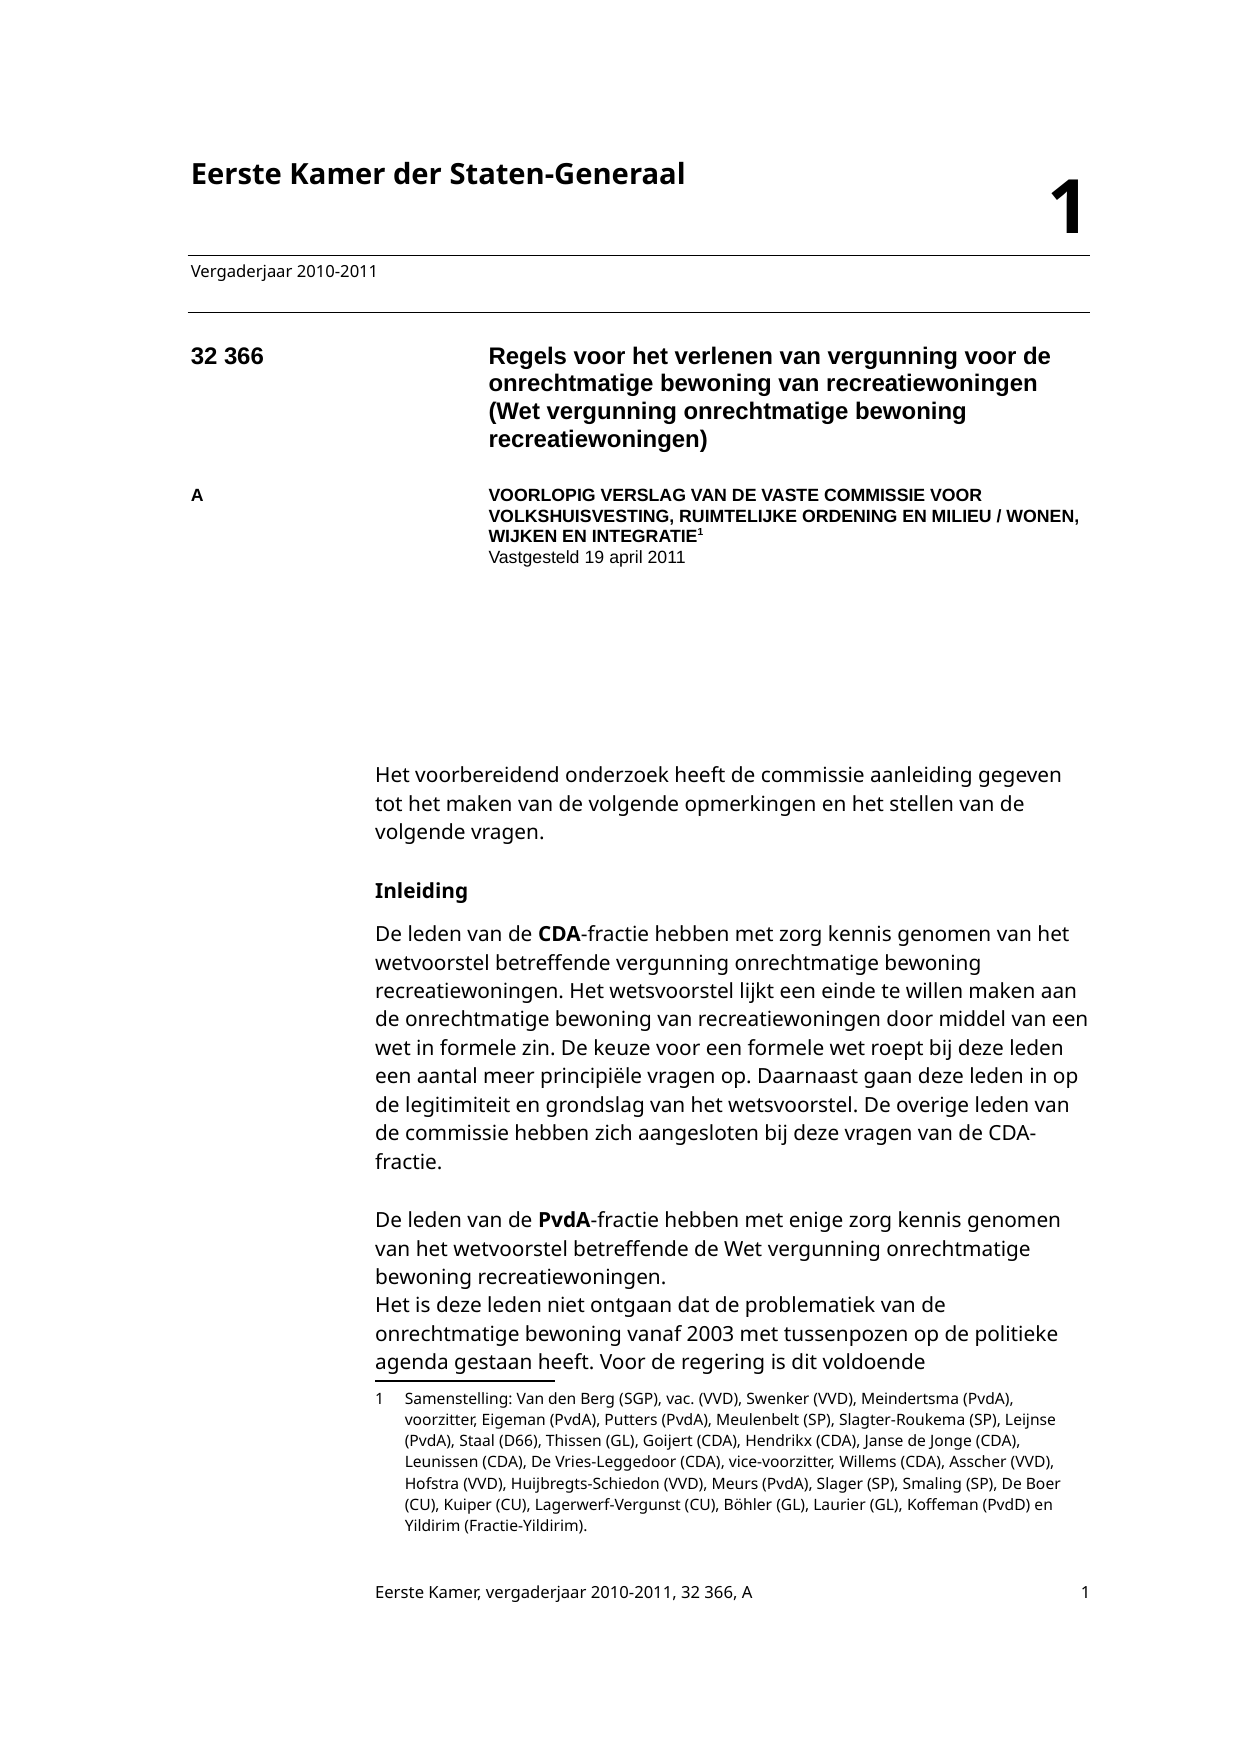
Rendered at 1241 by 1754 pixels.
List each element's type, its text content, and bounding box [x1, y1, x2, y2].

table_header Eerste Kamer der Staten-Generaal [188, 150, 909, 255]
text De leden van de PvdA-fractie hebben met enige zorg kennis genomen van het wetvoorstel betreffende de Wet vergunning onrechtmatige bewoning recreatiewoningen. [375, 1205, 1090, 1291]
table_cell 32 366 [188, 339, 485, 482]
table_cell A [188, 482, 485, 642]
table_cell Regels voor het verlenen van vergunning voor de onrechtmatige bewoning van recreatiewoningen (Wet vergunning onrechtmatige bewoning recreatiewoningen) [485, 339, 1090, 482]
text Inleiding [375, 876, 1090, 904]
table_cell [188, 313, 485, 339]
text Het voorbereidend onderzoek heeft de commissie aanleiding gegeven tot het maken van de volgende opmerkingen en het stellen van de volgende vragen. [375, 761, 1090, 846]
table_cell Vergaderjaar 2010-2011 [188, 256, 485, 312]
text De leden van de CDA-fractie hebben met zorg kennis genomen van het wetvoorstel betreffende vergunning onrechtmatige bewoning recreatiewoningen. Het wetsvoorstel lijkt een einde te willen maken aan de onrechtmatige bewoning van recreatiewoningen door middel van een wet in formele zin. De keuze voor een formele wet roept bij deze leden een aantal meer principiële vragen op. Daarnaast gaan deze leden in op de legitimiteit en grondslag van het wetsvoorstel. De overige leden van de commissie hebben zich aangesloten bij deze vragen van de CDA-fractie. [375, 919, 1090, 1175]
table_header 1 [910, 150, 1090, 255]
table_cell VOORLOPIG VERSLAG VAN DE VASTE COMMISSIE VOOR VOLKSHUISVESTING, RUIMTELIJKE ORDENING EN MILIEU / WONEN, WIJKEN EN INTEGRATIE Vastgesteld 19 april 2011 [485, 482, 1090, 642]
text Het is deze leden niet ontgaan dat de problematiek van de onrechtmatige bewoning vanaf 2003 met tussenpozen op de politieke agenda gestaan heeft. Voor de regering is dit voldoende [375, 1291, 1090, 1376]
table_cell [485, 313, 1090, 339]
table_cell [485, 256, 1090, 312]
